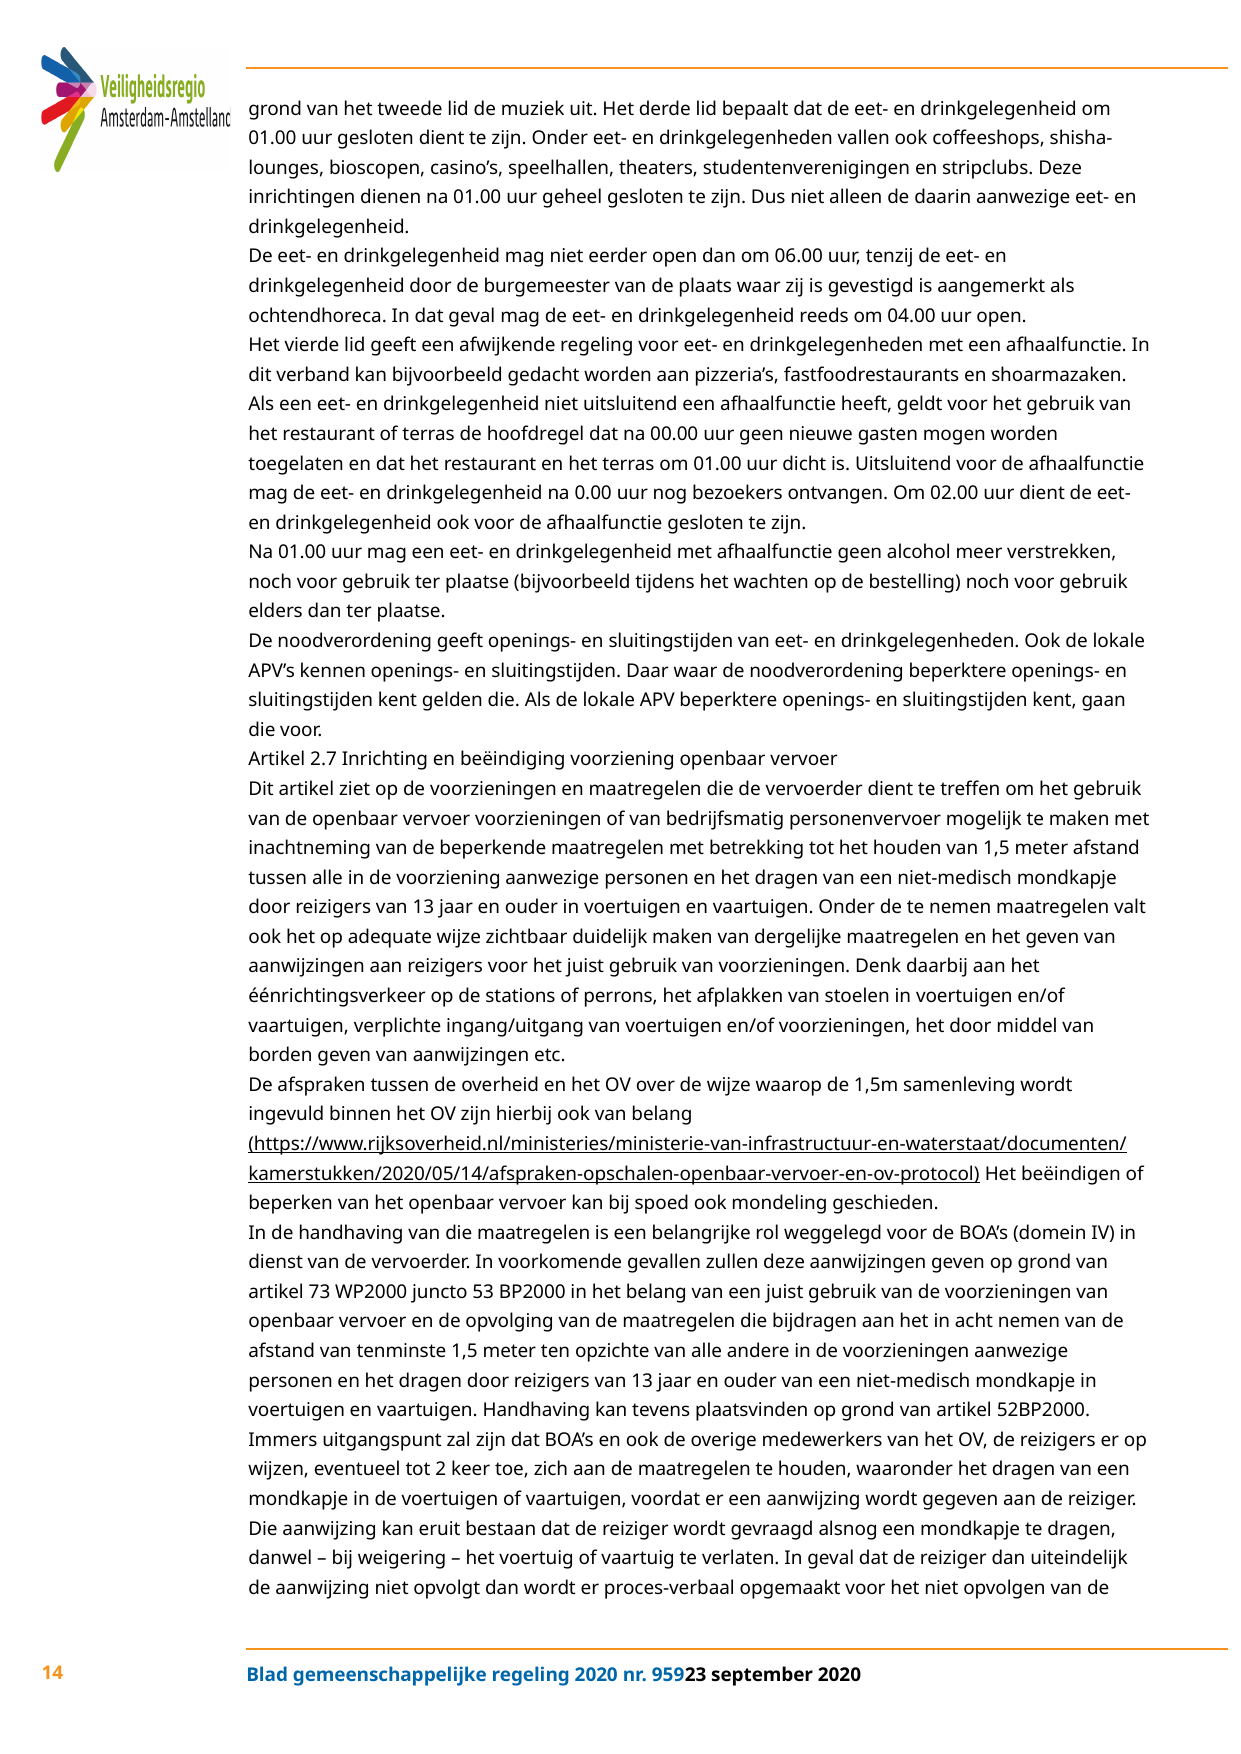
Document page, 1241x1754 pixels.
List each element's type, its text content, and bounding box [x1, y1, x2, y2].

text Dit artikel ziet op de voorzieningen en maatregelen die de vervoerder dient te treffen om het gebruik van de openbaar vervoer voorzieningen of van bedrijfsmatig personenvervoer mogelijk te maken met inachtneming van de beperkende maatregelen met betrekking tot het houden van 1,5 meter afstand tussen alle in de voorziening aanwezige personen en het dragen van een niet-medisch mondkapje door reizigers van 13 jaar en ouder in voertuigen en vaartuigen. Onder de te nemen maatregelen valt ook het op adequate wijze zichtbaar duidelijk maken van dergelijke maatregelen en het geven van aanwijzingen aan reizigers voor het juist gebruik van voorzieningen. Denk daarbij aan het éénrichtingsverkeer op de stations of perrons, het afplakken van stoelen in voertuigen en/of vaartuigen, verplichte ingang/uitgang van voertuigen en/of voorzieningen, het door middel van borden geven van aanwijzingen etc. [248, 775, 1152, 1067]
text Artikel 2.7 Inrichting en beëindiging voorziening openbaar vervoer [248, 746, 1152, 771]
text De noodverordening geeft openings- en sluitingstijden van eet- en drinkgelegenheden. Ook de lokale APV’s kennen openings- en sluitingstijden. Daar waar de noodverordening beperktere openings- en sluitingstijden kent gelden die. Als de lokale APV beperktere openings- en sluitingstijden kent, gaan die voor. [248, 627, 1152, 742]
text Na 01.00 uur mag een eet- en drinkgelegenheid met afhaalfunctie geen alcohol meer verstrekken, noch voor gebruik ter plaatse (bijvoorbeeld tijdens het wachten op de bestelling) noch voor gebruik elders dan ter plaatse. [248, 538, 1152, 623]
text grond van het tweede lid de muziek uit. Het derde lid bepaalt dat de eet- en drinkgelegenheid om 01.00 uur gesloten dient te zijn. Onder eet- en drinkgelegenheden vallen ook coffeeshops, shisha-lounges, bioscopen, casino’s, speelhallen, theaters, studentenverenigingen en stripclubs. Deze inrichtingen dienen na 01.00 uur geheel gesloten te zijn. Dus niet alleen de daarin aanwezige eet- en drinkgelegenheid. [248, 95, 1152, 239]
text De eet- en drinkgelegenheid mag niet eerder open dan om 06.00 uur, tenzij de eet- en drinkgelegenheid door de burgemeester van de plaats waar zij is gevestigd is aangemerkt als ochtendhoreca. In dat geval mag de eet- en drinkgelegenheid reeds om 04.00 uur open. [248, 243, 1152, 328]
text Als een eet- en drinkgelegenheid niet uitsluitend een afhaalfunctie heeft, geldt voor het gebruik van het restaurant of terras de hoofdregel dat na 00.00 uur geen nieuwe gasten mogen worden toegelaten en dat het restaurant en het terras om 01.00 uur dicht is. Uitsluitend voor de afhaalfunctie mag de eet- en drinkgelegenheid na 0.00 uur nog bezoekers ontvangen. Om 02.00 uur dient de eet- en drinkgelegenheid ook voor de afhaalfunctie gesloten te zijn. [248, 391, 1152, 535]
text In de handhaving van die maatregelen is een belangrijke rol weggelegd voor de BOA’s (domein IV) in dienst van de vervoerder. In voorkomende gevallen zullen deze aanwijzingen geven op grond van artikel 73 WP2000 juncto 53 BP2000 in het belang van een juist gebruik van de voorzieningen van openbaar vervoer en de opvolging van de maatregelen die bijdragen aan het in acht nemen van de afstand van tenminste 1,5 meter ten opzichte van alle andere in de voorzieningen aanwezige personen en het dragen door reizigers van 13 jaar en ouder van een niet-medisch mondkapje in voertuigen en vaartuigen. Handhaving kan tevens plaatsvinden op grond van artikel 52BP2000. [248, 1219, 1152, 1422]
text Het vierde lid geeft een afwijkende regeling voor eet- en drinkgelegenheden met een afhaalfunctie. In dit verband kan bijvoorbeeld gedacht worden aan pizzeria’s, fastfoodrestaurants en shoarmazaken. [248, 331, 1152, 387]
text Immers uitgangspunt zal zijn dat BOA’s en ook de overige medewerkers van het OV, de reizigers er op wijzen, eventueel tot 2 keer toe, zich aan de maatregelen te houden, waaronder het dragen van een mondkapje in de voertuigen of vaartuigen, voordat er een aanwijzing wordt gegeven aan de reiziger. Die aanwijzing kan eruit bestaan dat de reiziger wordt gevraagd alsnog een mondkapje te dragen, danwel – bij weigering – het voertuig of vaartuig te verlaten. In geval dat de reiziger dan uiteindelijk de aanwijzing niet opvolgt dan wordt er proces-verbaal opgemaakt voor het niet opvolgen van de [248, 1426, 1152, 1600]
picture [41, 47, 231, 172]
text De afspraken tussen de overheid en het OV over de wijze waarop de 1,5m samenleving wordt ingevuld binnen het OV zijn hierbij ook van belang (https://www.rijksoverheid.nl/ministeries/ministerie-van-infrastructuur-en-waterstaat/documenten/kamerstukken/2020/05/14/afspraken-opschalen-openbaar-vervoer-en-ov-protocol) Het beëindigen of beperken van het openbaar vervoer kan bij spoed ook mondeling geschieden. [248, 1071, 1152, 1215]
